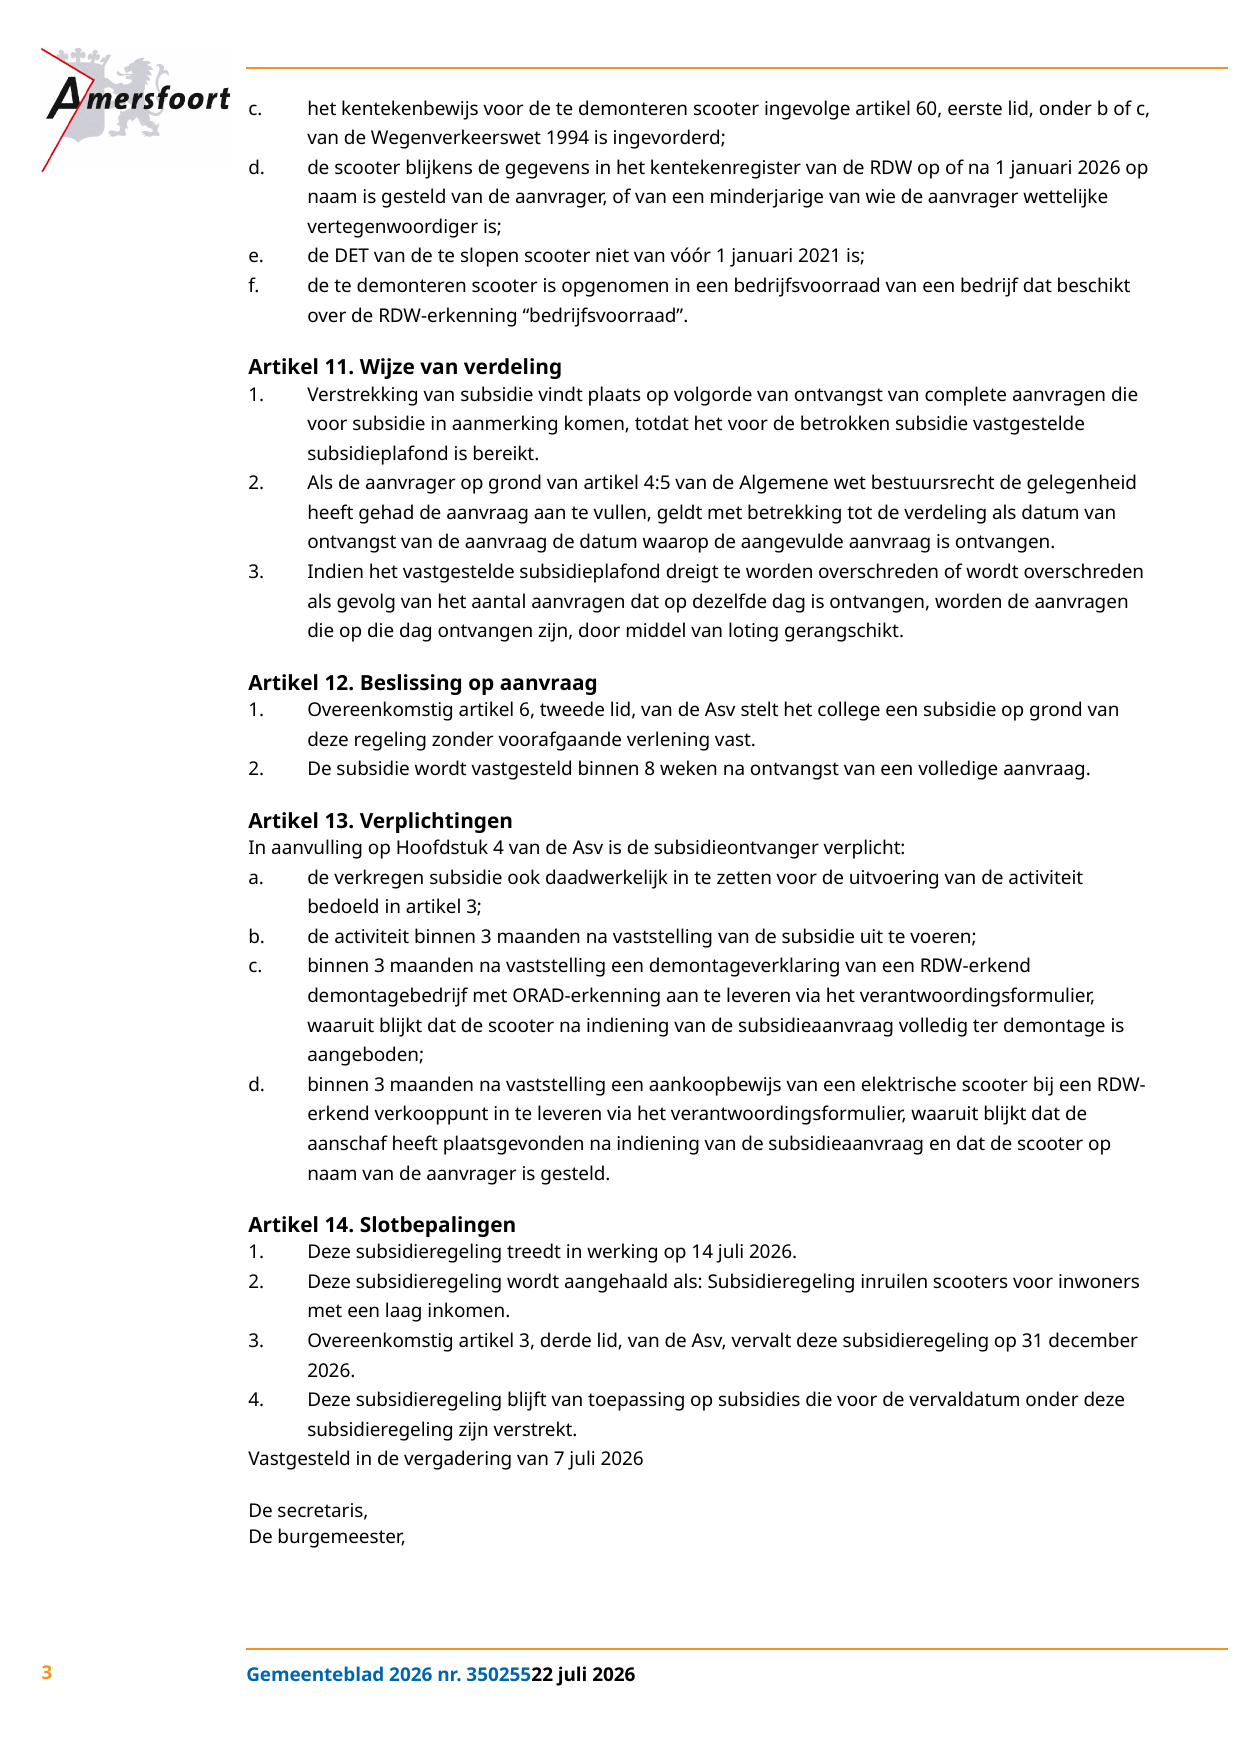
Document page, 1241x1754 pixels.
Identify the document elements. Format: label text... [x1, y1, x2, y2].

list de te demonteren scooter is opgenomen in een bedrijfsvoorraad van een bedrijf dat beschikt over de RDW-erkenning “bedrijfsvoorraad”. [248, 272, 1152, 328]
list binnen 3 maanden na vaststelling een aankoopbewijs van een elektrische scooter bij een RDW-erkend verkooppunt in te leveren via het verantwoordingsformulier, waaruit blijkt dat de aanschaf heeft plaatsgevonden na indiening van de subsidieaanvraag en dat de scooter op naam van de aanvrager is gesteld. [248, 1071, 1152, 1185]
text Artikel 12. Beslissing op aanvraag [248, 668, 1152, 696]
text De burgemeester, [248, 1523, 1152, 1548]
list de verkregen subsidie ook daadwerkelijk in te zetten voor de uitvoering van de activiteit bedoeld in artikel 3; [248, 864, 1152, 919]
list de activiteit binnen 3 maanden na vaststelling van de subsidie uit te voeren; [248, 923, 1152, 949]
list Deze subsidieregeling treedt in werking op 14 juli 2026. [248, 1238, 1152, 1264]
text Artikel 14. Slotbepalingen [248, 1210, 1152, 1238]
list het kentekenbewijs voor de te demonteren scooter ingevolge artikel 60, eerste lid, onder b of c, van de Wegenverkeerswet 1994 is ingevorderd; [248, 95, 1152, 150]
text Artikel 11. Wijze van verdeling [248, 352, 1152, 381]
list Verstrekking van subsidie vindt plaats op volgorde van ontvangst van complete aanvragen die voor subsidie in aanmerking komen, totdat het voor de betrokken subsidie vastgestelde subsidieplafond is bereikt. [248, 381, 1152, 466]
list Indien het vastgestelde subsidieplafond dreigt te worden overschreden of wordt overschreden als gevolg van het aantal aanvragen dat op dezelfde dag is ontvangen, worden de aanvragen die op die dag ontvangen zijn, door middel van loting gerangschikt. [248, 558, 1152, 643]
text Vastgesteld in de vergadering van 7 juli 2026 [248, 1446, 1152, 1471]
picture [41, 47, 231, 172]
text De secretaris, [248, 1497, 1152, 1523]
text Artikel 13. Verplichtingen [248, 806, 1152, 834]
list De subsidie wordt vastgesteld binnen 8 weken na ontvangst van een volledige aanvraag. [248, 755, 1152, 781]
list binnen 3 maanden na vaststelling een demontageverklaring van een RDW-erkend demontagebedrijf met ORAD-erkenning aan te leveren via het verantwoordingsformulier, waaruit blijkt dat de scooter na indiening van de subsidieaanvraag volledig ter demontage is aangeboden; [248, 953, 1152, 1067]
list de scooter blijkens de gegevens in het kentekenregister van de RDW op of na 1 januari 2026 op naam is gesteld van de aanvrager, of van een minderjarige van wie de aanvrager wettelijke vertegenwoordiger is; [248, 154, 1152, 239]
list de DET van de te slopen scooter niet van vóór 1 januari 2021 is; [248, 243, 1152, 268]
list Deze subsidieregeling wordt aangehaald als: Subsidieregeling inruilen scooters voor inwoners met een laag inkomen. [248, 1268, 1152, 1323]
list Als de aanvrager op grond van artikel 4:5 van de Algemene wet bestuursrecht de gelegenheid heeft gehad de aanvraag aan te vullen, geldt met betrekking tot de verdeling als datum van ontvangst van de aanvraag de datum waarop de aangevulde aanvraag is ontvangen. [248, 469, 1152, 554]
list Overeenkomstig artikel 6, tweede lid, van de Asv stelt het college een subsidie op grond van deze regeling zonder voorafgaande verlening vast. [248, 696, 1152, 752]
text In aanvulling op Hoofdstuk 4 van de Asv is de subsidieontvanger verplicht: [248, 834, 1152, 860]
list Overeenkomstig artikel 3, derde lid, van de Asv, vervalt deze subsidieregeling op 31 december 2026. [248, 1327, 1152, 1383]
list Deze subsidieregeling blijft van toepassing op subsidies die voor de vervaldatum onder deze subsidieregeling zijn verstrekt. [248, 1386, 1152, 1442]
